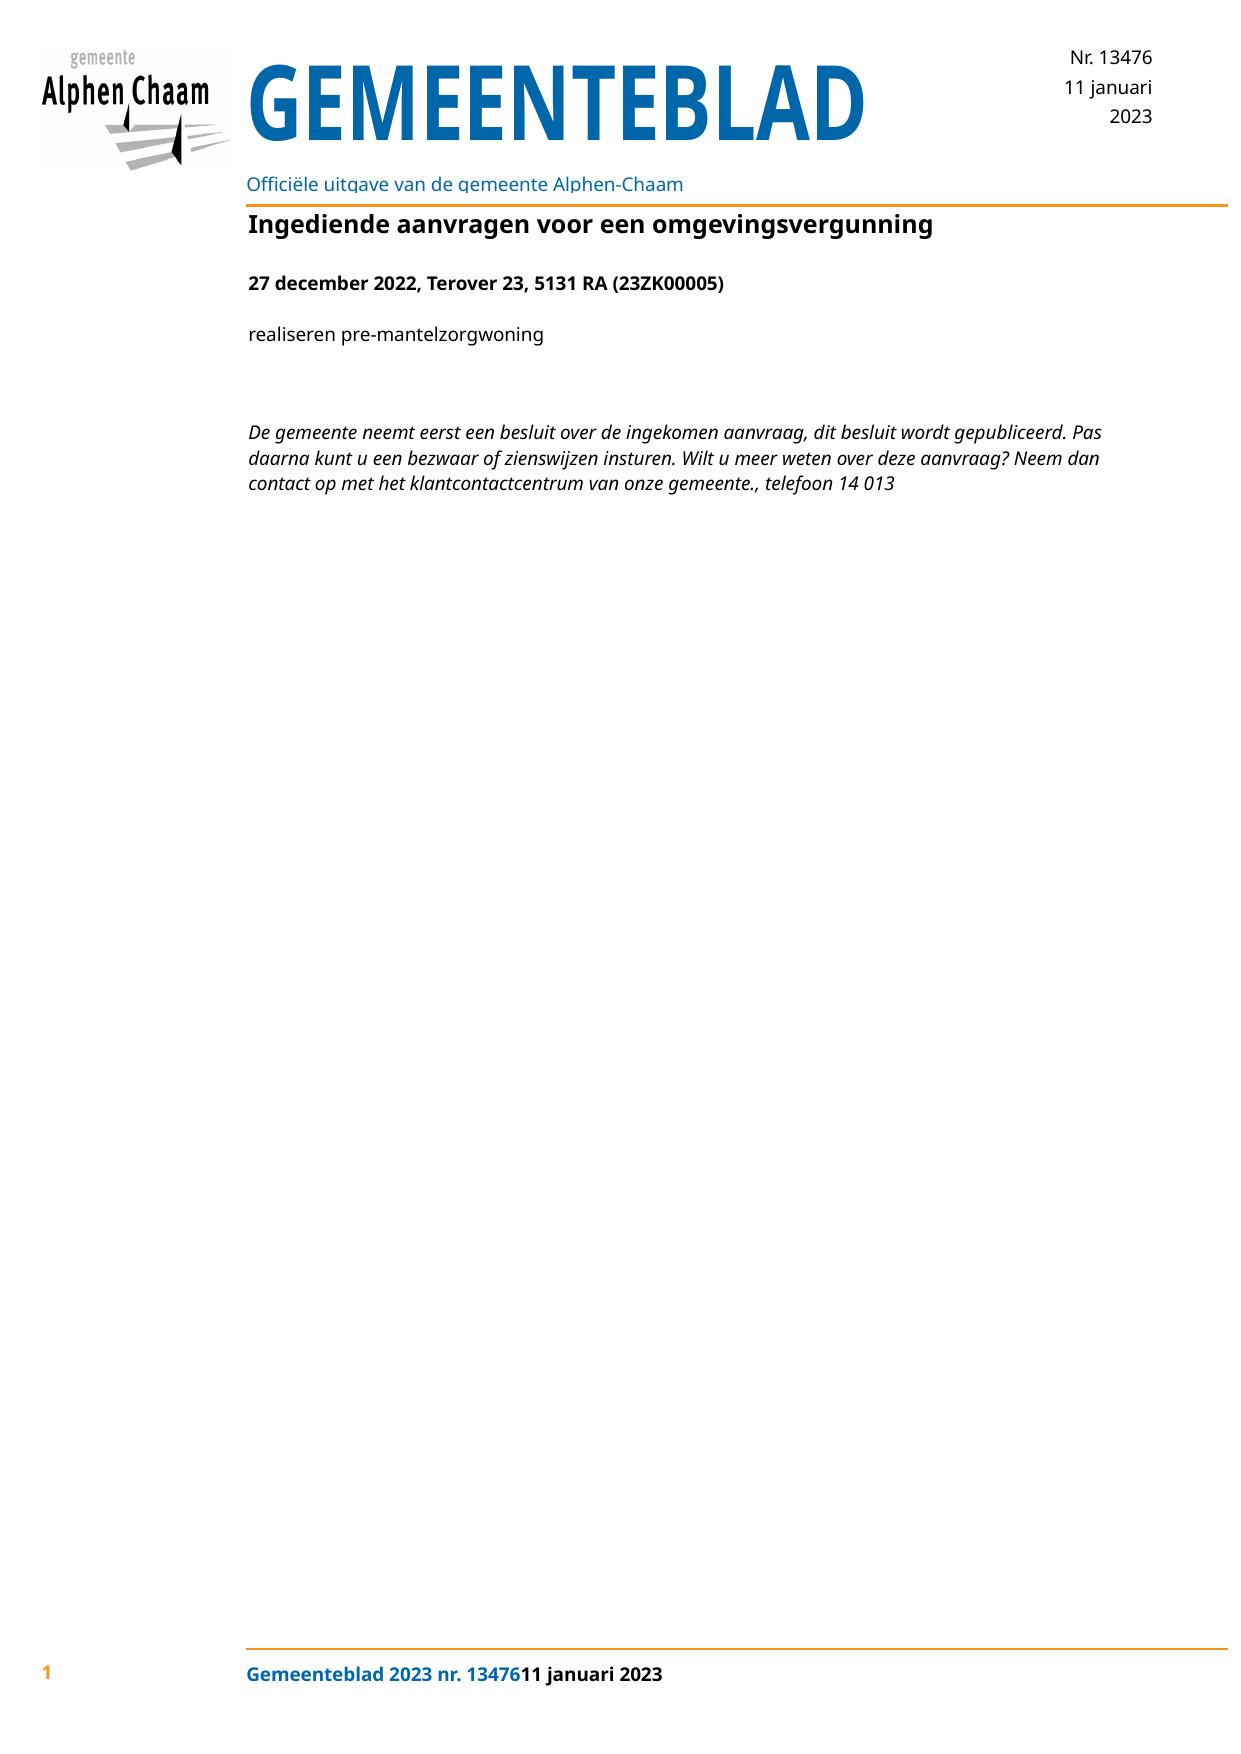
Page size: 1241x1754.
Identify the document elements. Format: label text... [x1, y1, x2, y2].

text 27 december 2022, Terover 23, 5131 RA (23ZK00005) [248, 270, 1152, 296]
text De gemeente neemt eerst een besluit over de ingekomen aanvraag, dit besluit wordt gepubliceerd. Pas daarna kunt u een bezwaar of zienswijzen insturen. Wilt u meer weten over deze aanvraag? Neem dan contact op met het klantcontactcentrum van onze gemeente., telefoon 14 013 [248, 419, 1152, 496]
text Ingediende aanvragen voor een omgevingsvergunning [248, 207, 1152, 241]
picture [41, 47, 231, 172]
text realiseren pre-mantelzorgwoning [248, 321, 1152, 346]
